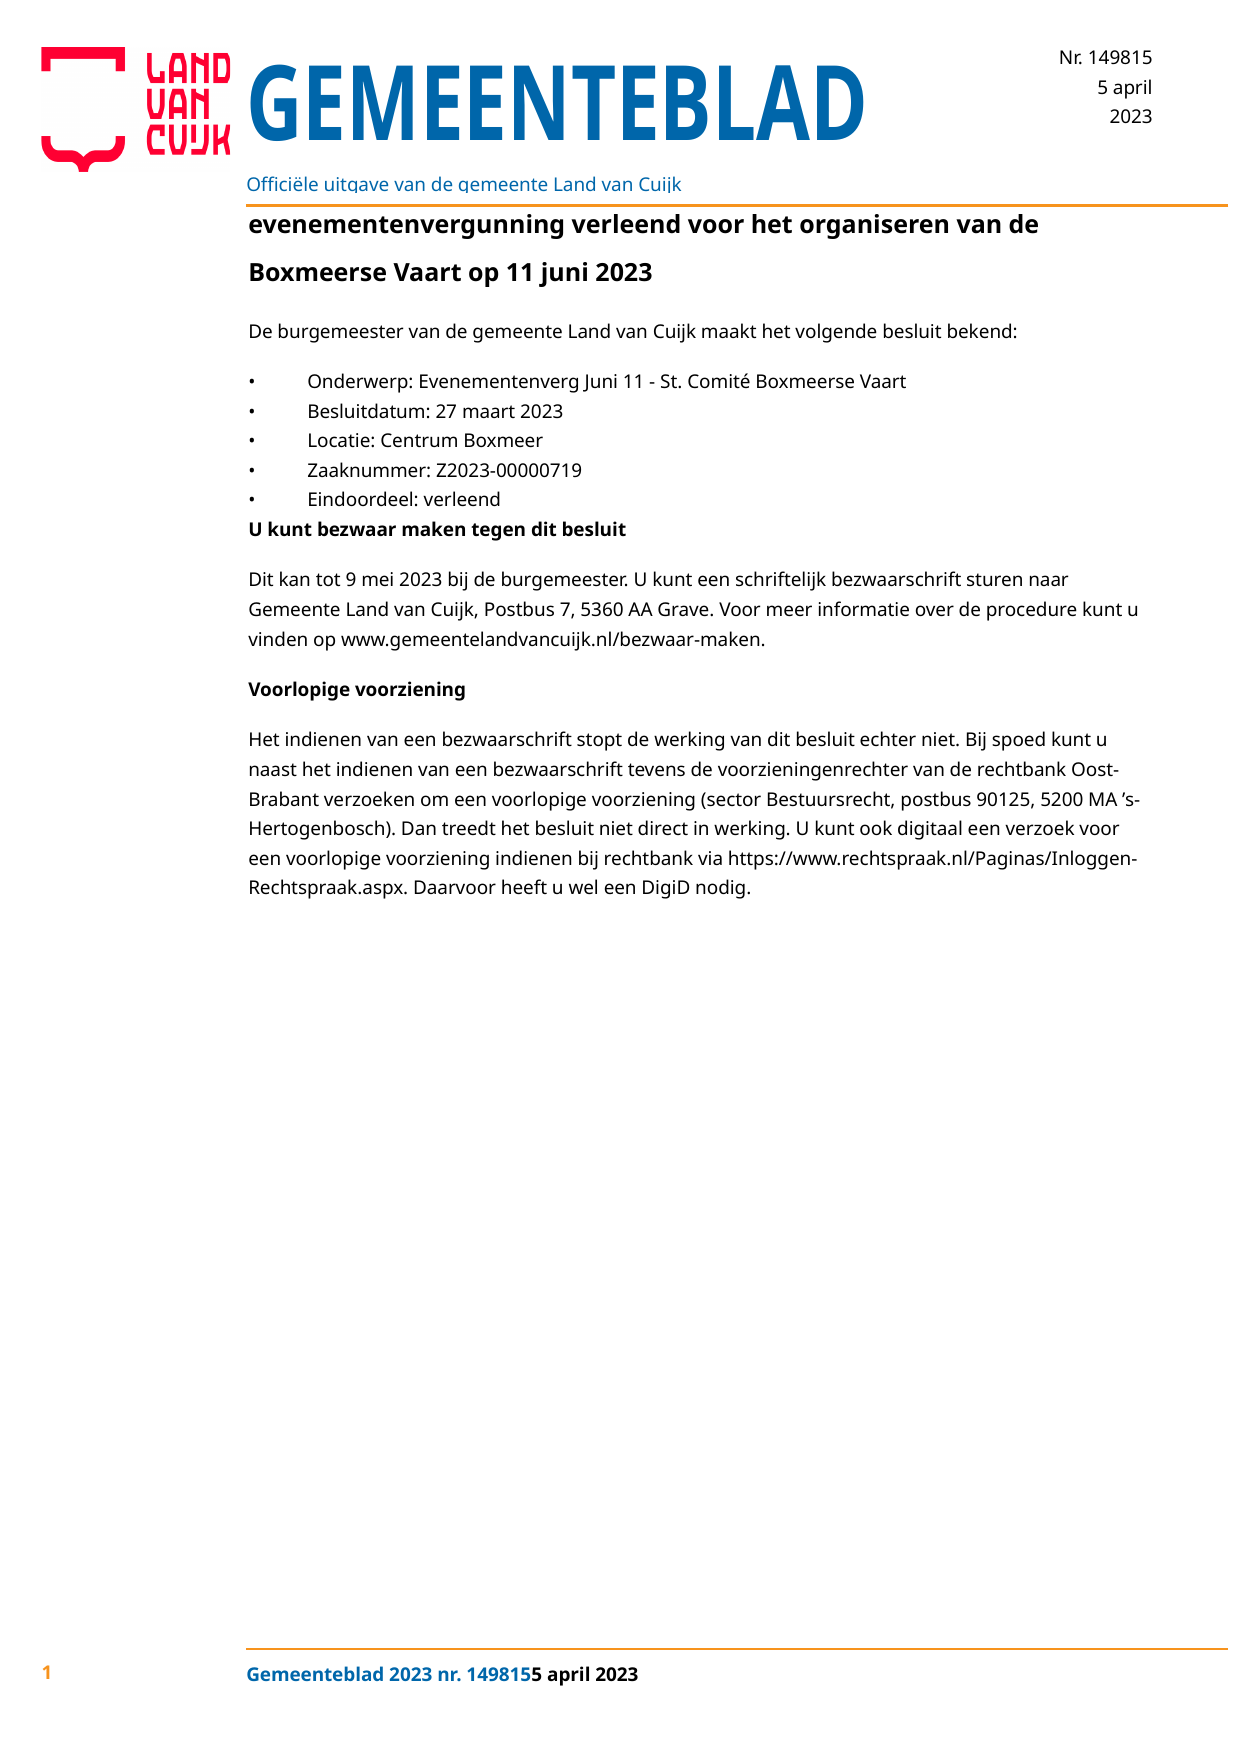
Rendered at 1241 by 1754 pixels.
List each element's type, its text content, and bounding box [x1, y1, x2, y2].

list Besluitdatum: 27 maart 2023 [248, 398, 1152, 424]
text Dit kan tot 9 mei 2023 bij de burgemeester. U kunt een schriftelijk bezwaarschrift sturen naar Gemeente Land van Cuijk, Postbus 7, 5360 AA Grave. Voor meer informatie over de procedure kunt u vinden op www.gemeentelandvancuijk.nl/bezwaar-maken. [248, 567, 1152, 652]
list Locatie: Centrum Boxmeer [248, 427, 1152, 453]
picture [41, 47, 231, 172]
text Het indienen van een bezwaarschrift stopt de werking van dit besluit echter niet. Bij spoed kunt u naast het indienen van een bezwaarschrift tevens de voorzieningenrechter van de rechtbank Oost-Brabant verzoeken om een voorlopige voorziening (sector Bestuursrecht, postbus 90125, 5200 MA ’s-Hertogenbosch). Dan treedt het besluit niet direct in werking. U kunt ook digitaal een verzoek voor een voorlopige voorziening indienen bij rechtbank via https://www.rechtspraak.nl/Paginas/Inloggen-Rechtspraak.aspx. Daarvoor heeft u wel een DigiD nodig. [248, 727, 1152, 900]
list Eindoordeel: verleend [248, 487, 1152, 512]
text Voorlopige voorziening [248, 676, 1152, 702]
text U kunt bezwaar maken tegen dit besluit [248, 516, 1152, 542]
text evenementenvergunning verleend voor het organiseren van de Boxmeerse Vaart op 11 juni 2023 [248, 207, 1152, 288]
text De burgemeester van de gemeente Land van Cuijk maakt het volgende besluit bekend: [248, 318, 1152, 344]
list Zaaknummer: Z2023-00000719 [248, 457, 1152, 483]
list Onderwerp: Evenementenverg Juni 11 - St. Comité Boxmeerse Vaart [248, 368, 1152, 394]
